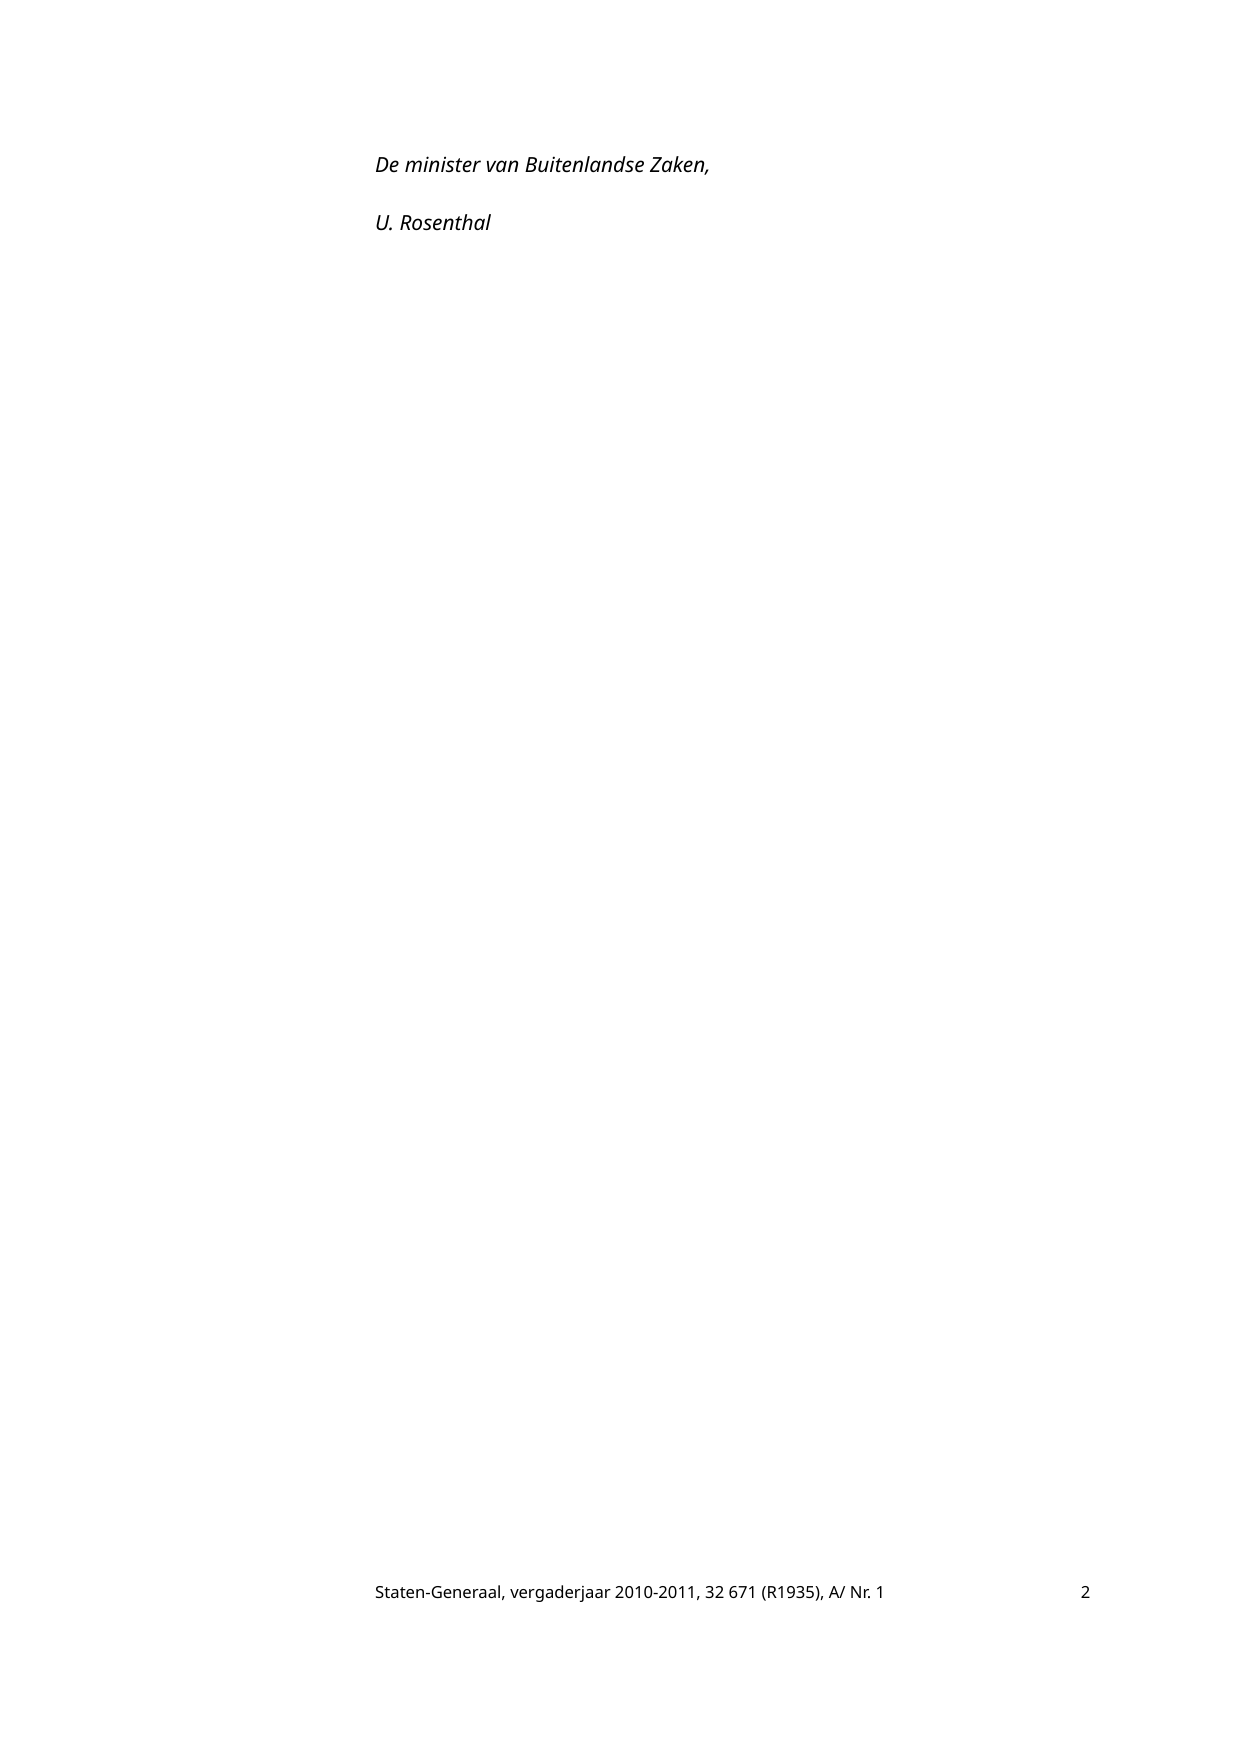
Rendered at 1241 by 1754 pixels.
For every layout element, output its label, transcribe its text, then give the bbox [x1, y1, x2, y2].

text De minister van Buitenlandse Zaken, [375, 150, 1090, 178]
text U. Rosenthal [375, 208, 1090, 237]
